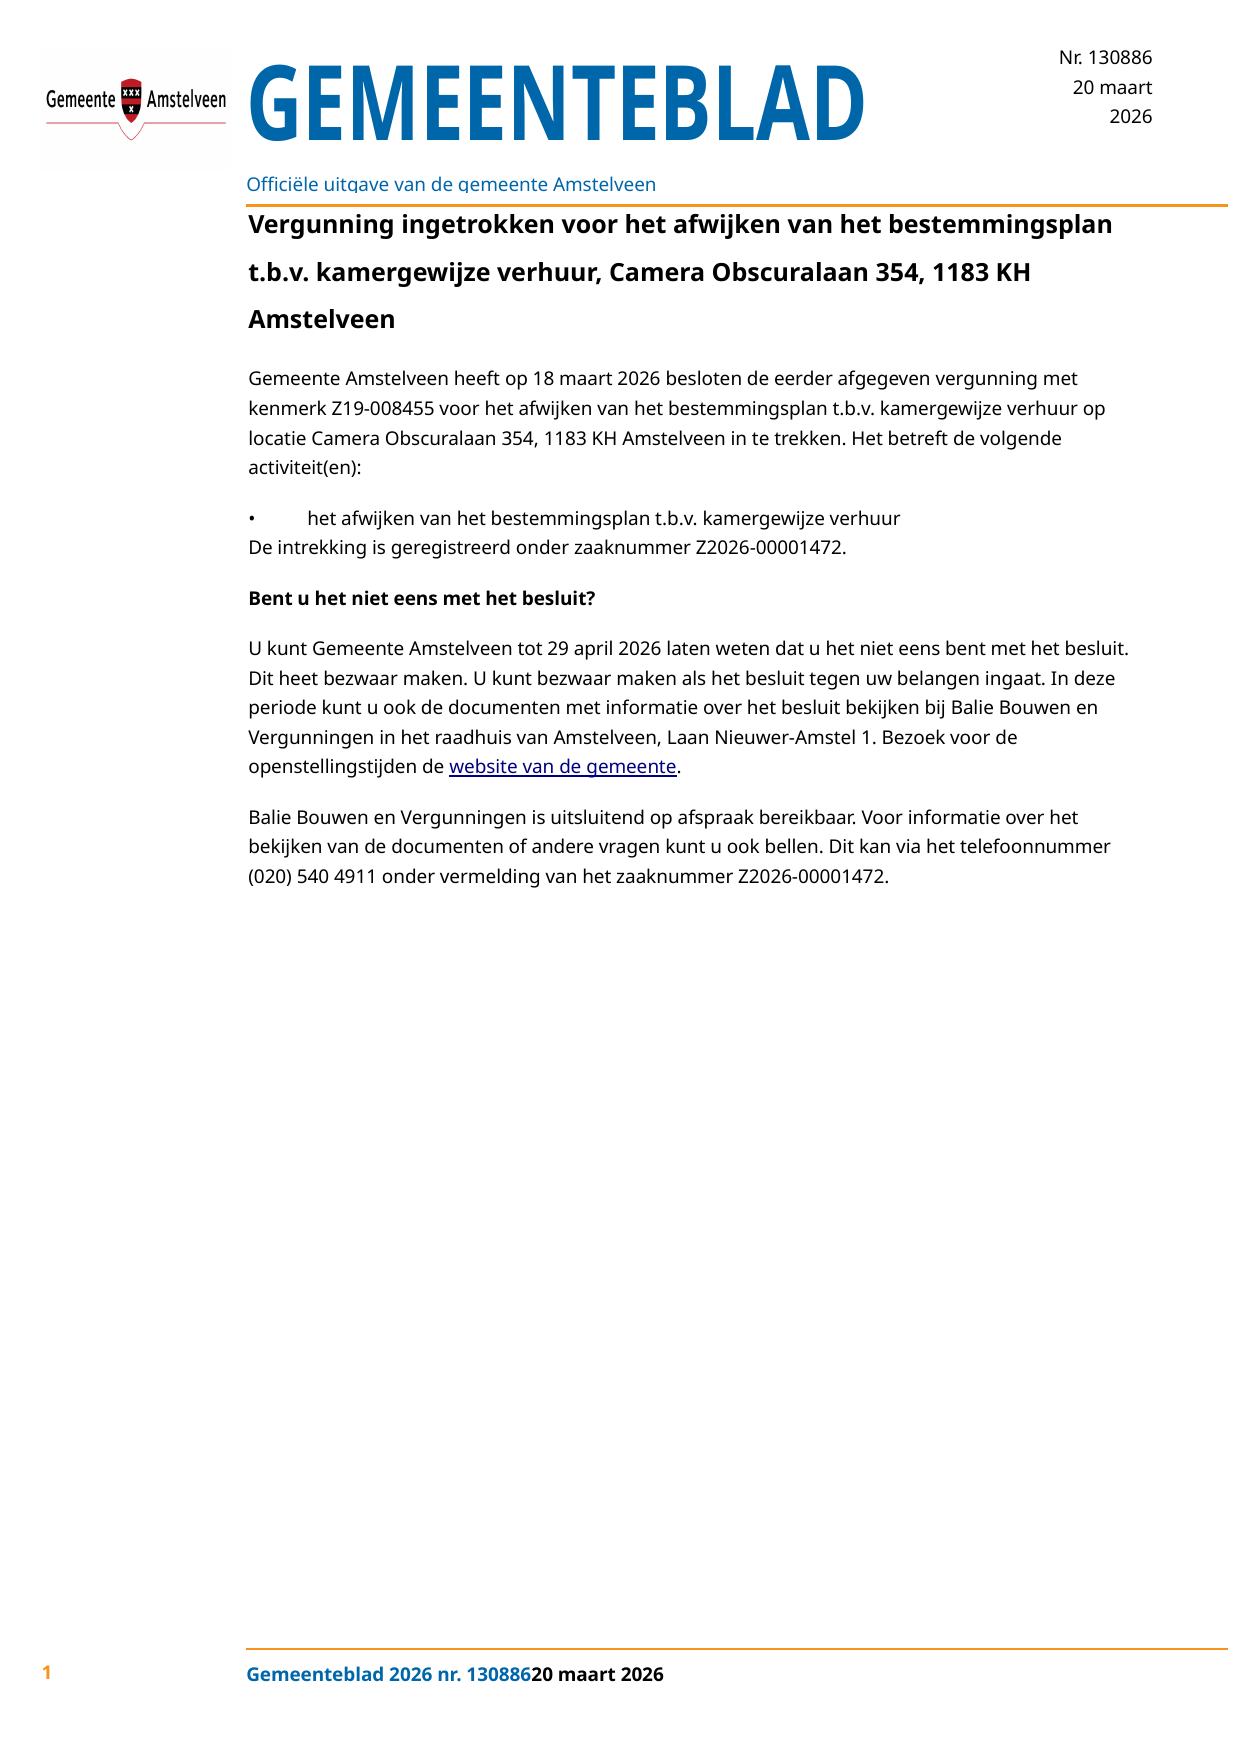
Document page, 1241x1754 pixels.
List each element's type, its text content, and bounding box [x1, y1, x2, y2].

text Vergunning ingetrokken voor het afwijken van het bestemmingsplan t.b.v. kamergewijze verhuur, Camera Obscuralaan 354, 1183 KH Amstelveen [248, 207, 1152, 336]
text Bent u het niet eens met het besluit? [248, 585, 1152, 610]
list het afwijken van het bestemmingsplan t.b.v. kamergewijze verhuur [248, 505, 1152, 530]
text Balie Bouwen en Vergunningen is uitsluitend op afspraak bereikbaar. Voor informatie over het bekijken van de documenten of andere vragen kunt u ook bellen. Dit kan via het telefoonnummer (020) 540 4911 onder vermelding van het zaaknummer Z2026-00001472. [248, 804, 1152, 889]
text Gemeente Amstelveen heeft op 18 maart 2026 besloten de eerder afgegeven vergunning met kenmerk Z19-008455 voor het afwijken van het bestemmingsplan t.b.v. kamergewijze verhuur op locatie Camera Obscuralaan 354, 1183 KH Amstelveen in te trekken. Het betreft de volgende activiteit(en): [248, 366, 1152, 480]
text U kunt Gemeente Amstelveen tot 29 april 2026 laten weten dat u het niet eens bent met het besluit. Dit heet bezwaar maken. U kunt bezwaar maken als het besluit tegen uw belangen ingaat. In deze periode kunt u ook de documenten met informatie over het besluit bekijken bij Balie Bouwen en Vergunningen in het raadhuis van Amstelveen, Laan Nieuwer-Amstel 1. Bezoek voor de openstellingstijden de website van de gemeente. [248, 635, 1152, 779]
picture [41, 47, 231, 172]
text De intrekking is geregistreerd onder zaaknummer Z2026-00001472. [248, 534, 1152, 560]
